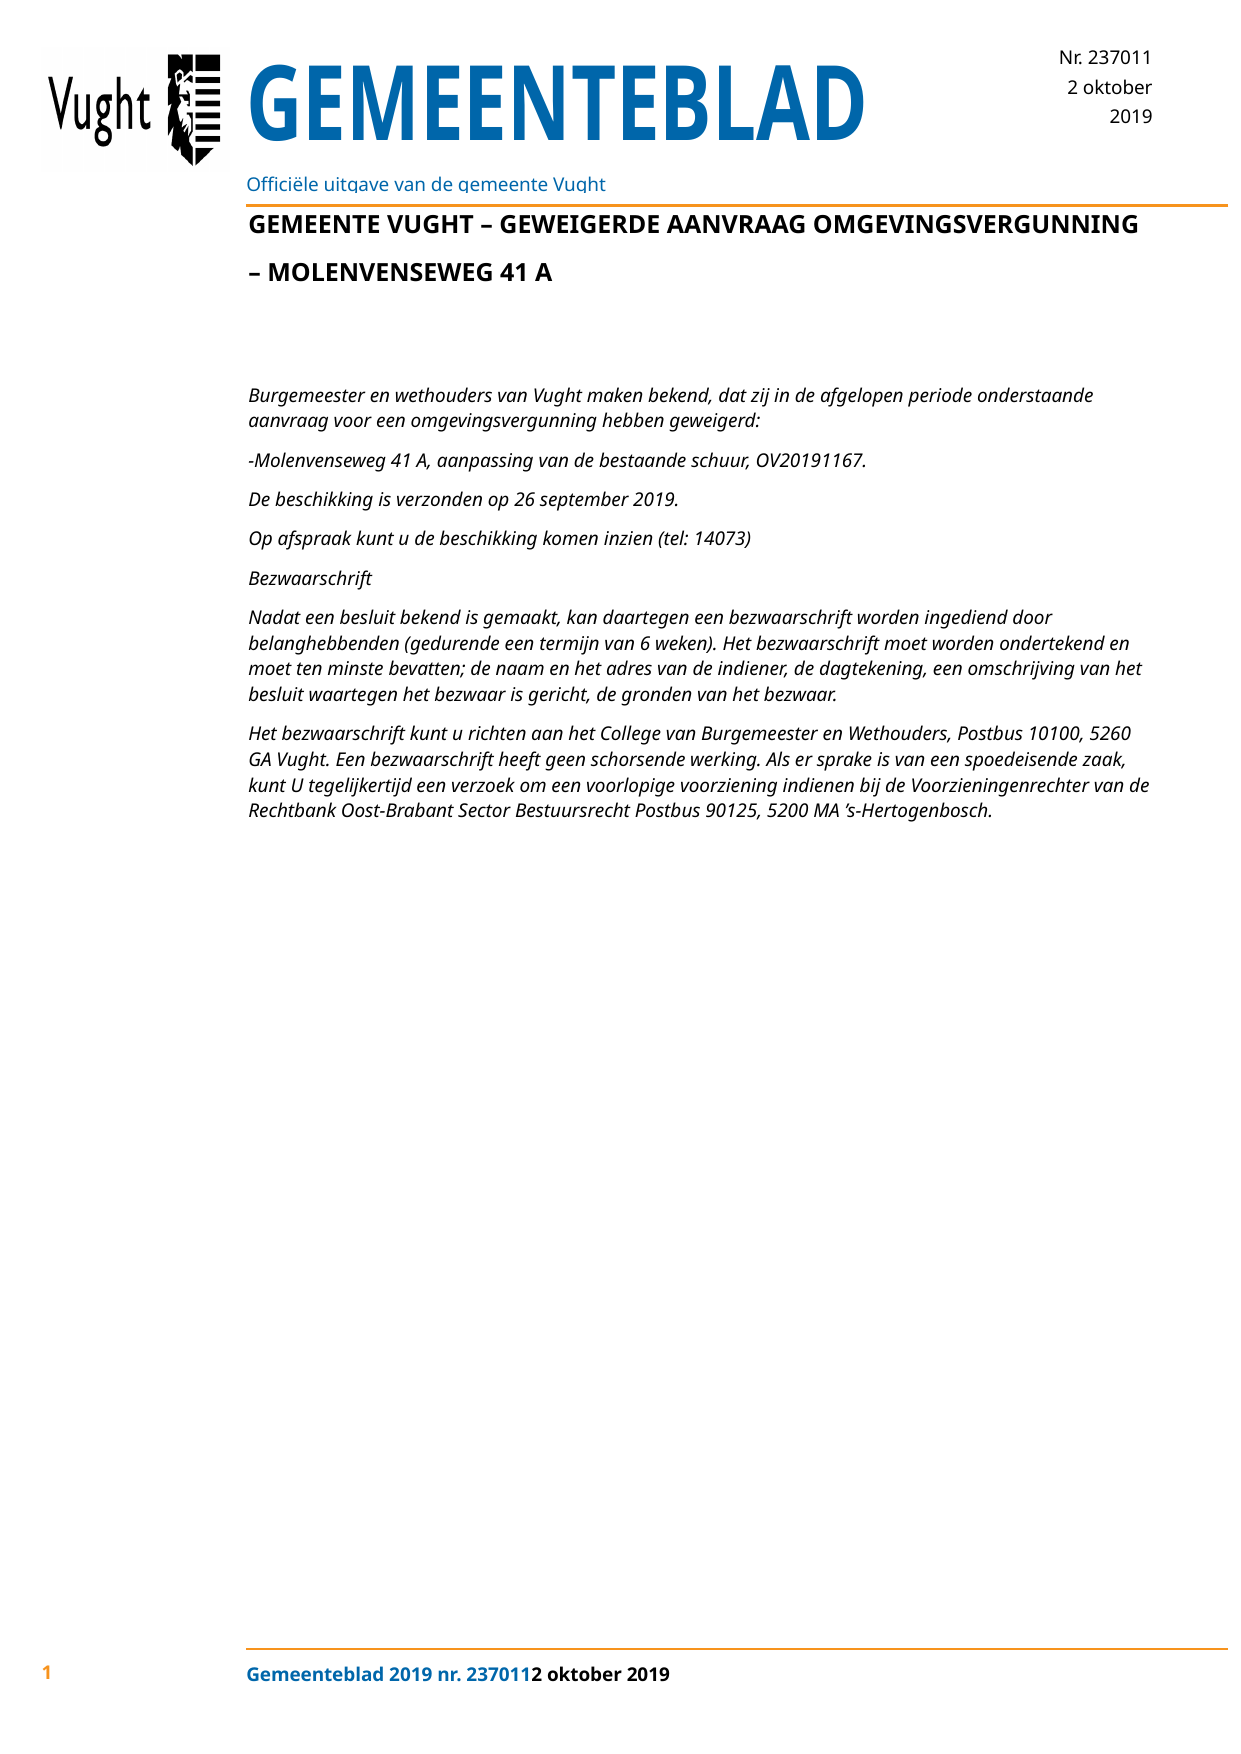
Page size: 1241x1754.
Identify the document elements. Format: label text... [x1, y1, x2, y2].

text Bezwaarschrift [248, 565, 1152, 590]
text De beschikking is verzonden op 26 september 2019. [248, 486, 1152, 512]
text Het bezwaarschrift kunt u richten aan het College van Burgemeester en Wethouders, Postbus 10100, 5260 GA Vught. Een bezwaarschrift heeft geen schorsende werking. Als er sprake is van een spoedeisende zaak, kunt U tegelijkertijd een verzoek om een voorlopige voorziening indienen bij de Voorzieningenrechter van de Rechtbank Oost-Brabant Sector Bestuursrecht Postbus 90125, 5200 MA ’s-Hertogenbosch. [248, 720, 1152, 823]
text Op afspraak kunt u de beschikking komen inzien (tel: 14073) [248, 525, 1152, 551]
text Nadat een besluit bekend is gemaakt, kan daartegen een bezwaarschrift worden ingediend door belanghebbenden (gedurende een termijn van 6 weken). Het bezwaarschrift moet worden ondertekend en moet ten minste bevatten; de naam en het adres van de indiener, de dagtekening, een omschrijving van het besluit waartegen het bezwaar is gericht, de gronden van het bezwaar. [248, 604, 1152, 707]
text Burgemeester en wethouders van Vught maken bekend, dat zij in de afgelopen periode onderstaande aanvraag voor een omgevingsvergunning hebben geweigerd: [248, 382, 1152, 433]
text GEMEENTE VUGHT – GEWEIGERDE AANVRAAG OMGEVINGSVERGUNNING – MOLENVENSEWEG 41 A [248, 207, 1152, 288]
text -Molenvenseweg 41 A, aanpassing van de bestaande schuur, OV20191167. [248, 447, 1152, 473]
picture [41, 47, 231, 172]
